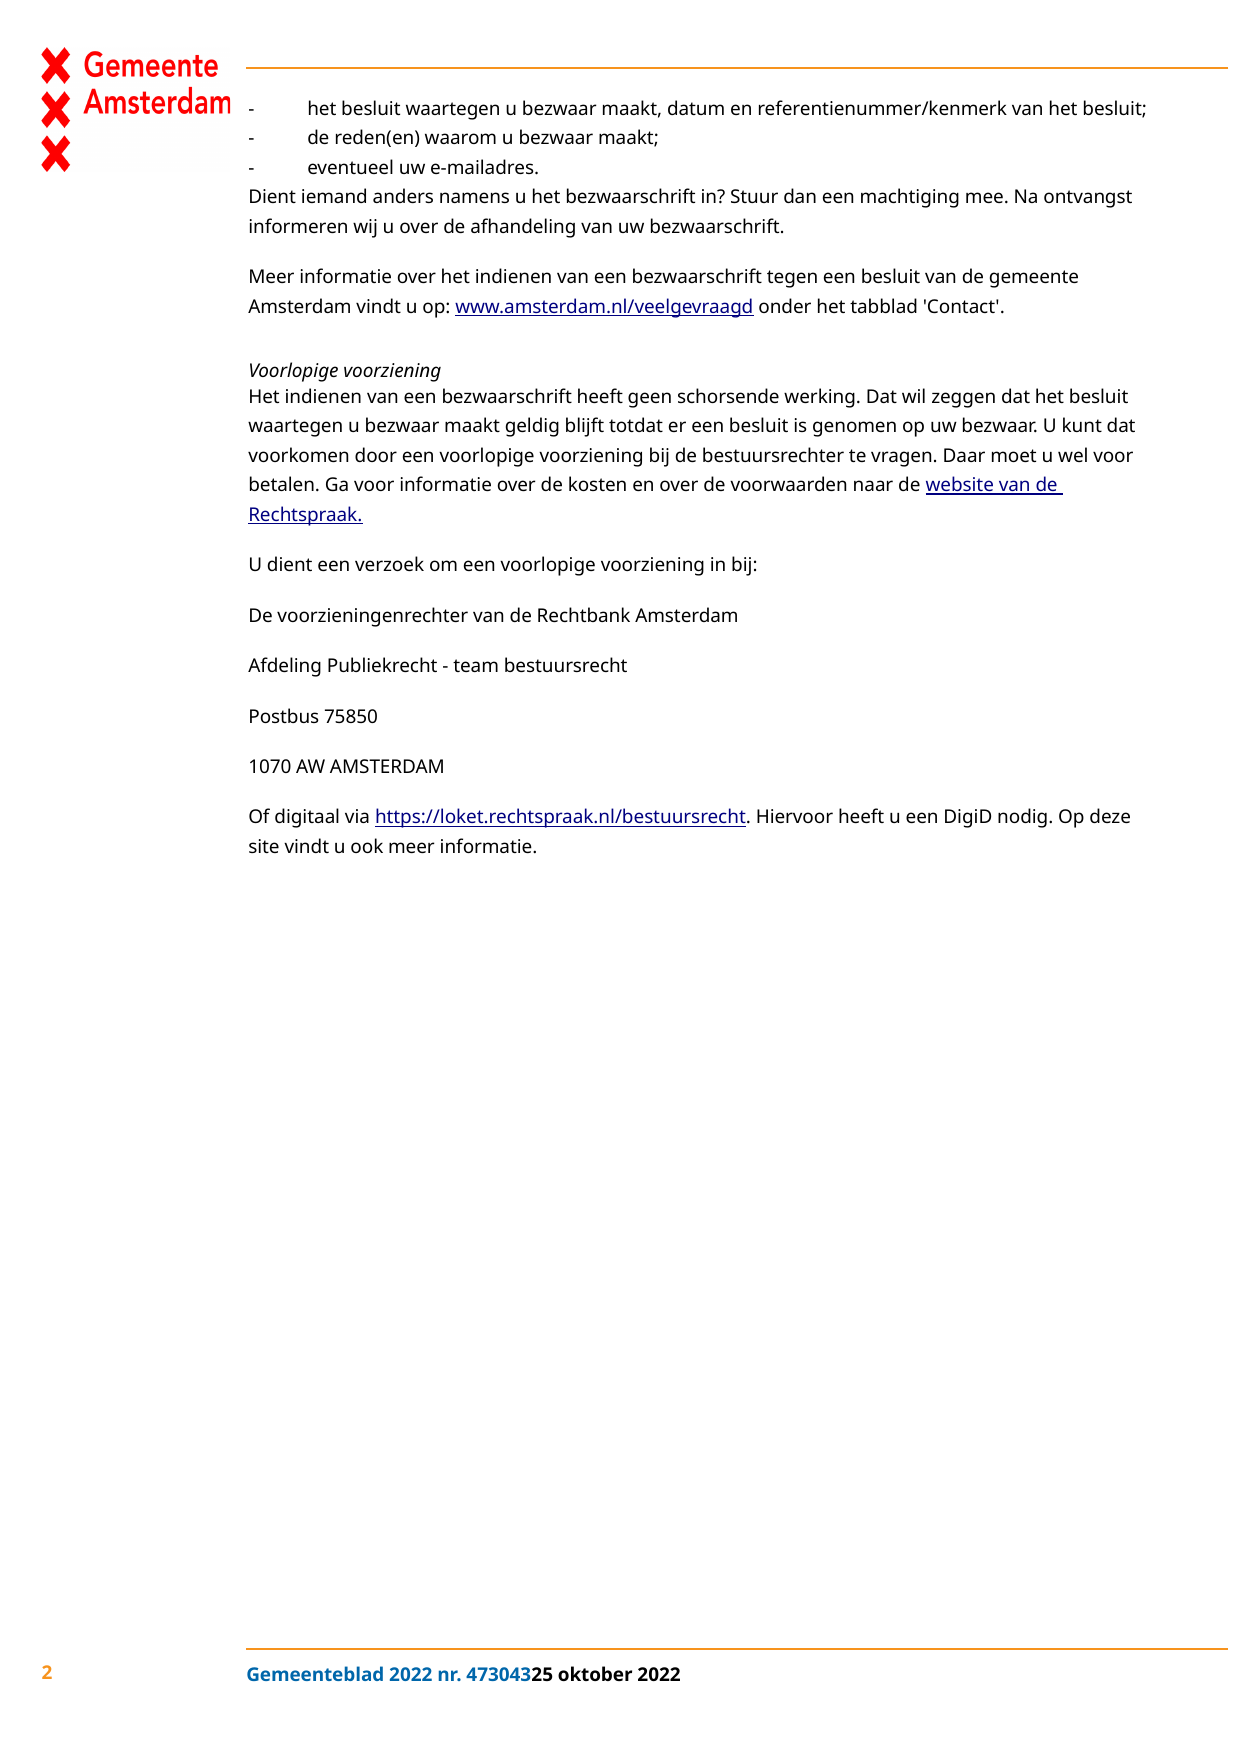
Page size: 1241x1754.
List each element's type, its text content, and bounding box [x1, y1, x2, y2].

text Dient iemand anders namens u het bezwaarschrift in? Stuur dan een machtiging mee. Na ontvangst informeren wij u over de afhandeling van uw bezwaarschrift. [248, 183, 1152, 239]
text U dient een verzoek om een voorlopige voorziening in bij: [248, 552, 1152, 577]
text Voorlopige voorziening [248, 357, 1152, 383]
text Of digitaal via https://loket.rechtspraak.nl/bestuursrecht. Hiervoor heeft u een DigiD nodig. Op deze site vindt u ook meer informatie. [248, 804, 1152, 859]
picture [41, 47, 231, 172]
text Afdeling Publiekrecht - team bestuursrecht [248, 652, 1152, 678]
list de reden(en) waarom u bezwaar maakt; [248, 124, 1152, 150]
text Meer informatie over het indienen van een bezwaarschrift tegen een besluit van de gemeente Amsterdam vindt u op: www.amsterdam.nl/veelgevraagd onder het tabblad 'Contact'. [248, 263, 1152, 319]
text De voorzieningenrechter van de Rechtbank Amsterdam [248, 602, 1152, 628]
text Het indienen van een bezwaarschrift heeft geen schorsende werking. Dat wil zeggen dat het besluit waartegen u bezwaar maakt geldig blijft totdat er een besluit is genomen op uw bezwaar. U kunt dat voorkomen door een voorlopige voorziening bij de bestuursrechter te vragen. Daar moet u wel voor betalen. Ga voor informatie over de kosten en over de voorwaarden naar de website van de Rechtspraak. [248, 383, 1152, 527]
list het besluit waartegen u bezwaar maakt, datum en referentienummer/kenmerk van het besluit; [248, 95, 1152, 121]
list eventueel uw e-mailadres. [248, 154, 1152, 180]
text Postbus 75850 [248, 703, 1152, 728]
text 1070 AW AMSTERDAM [248, 753, 1152, 779]
